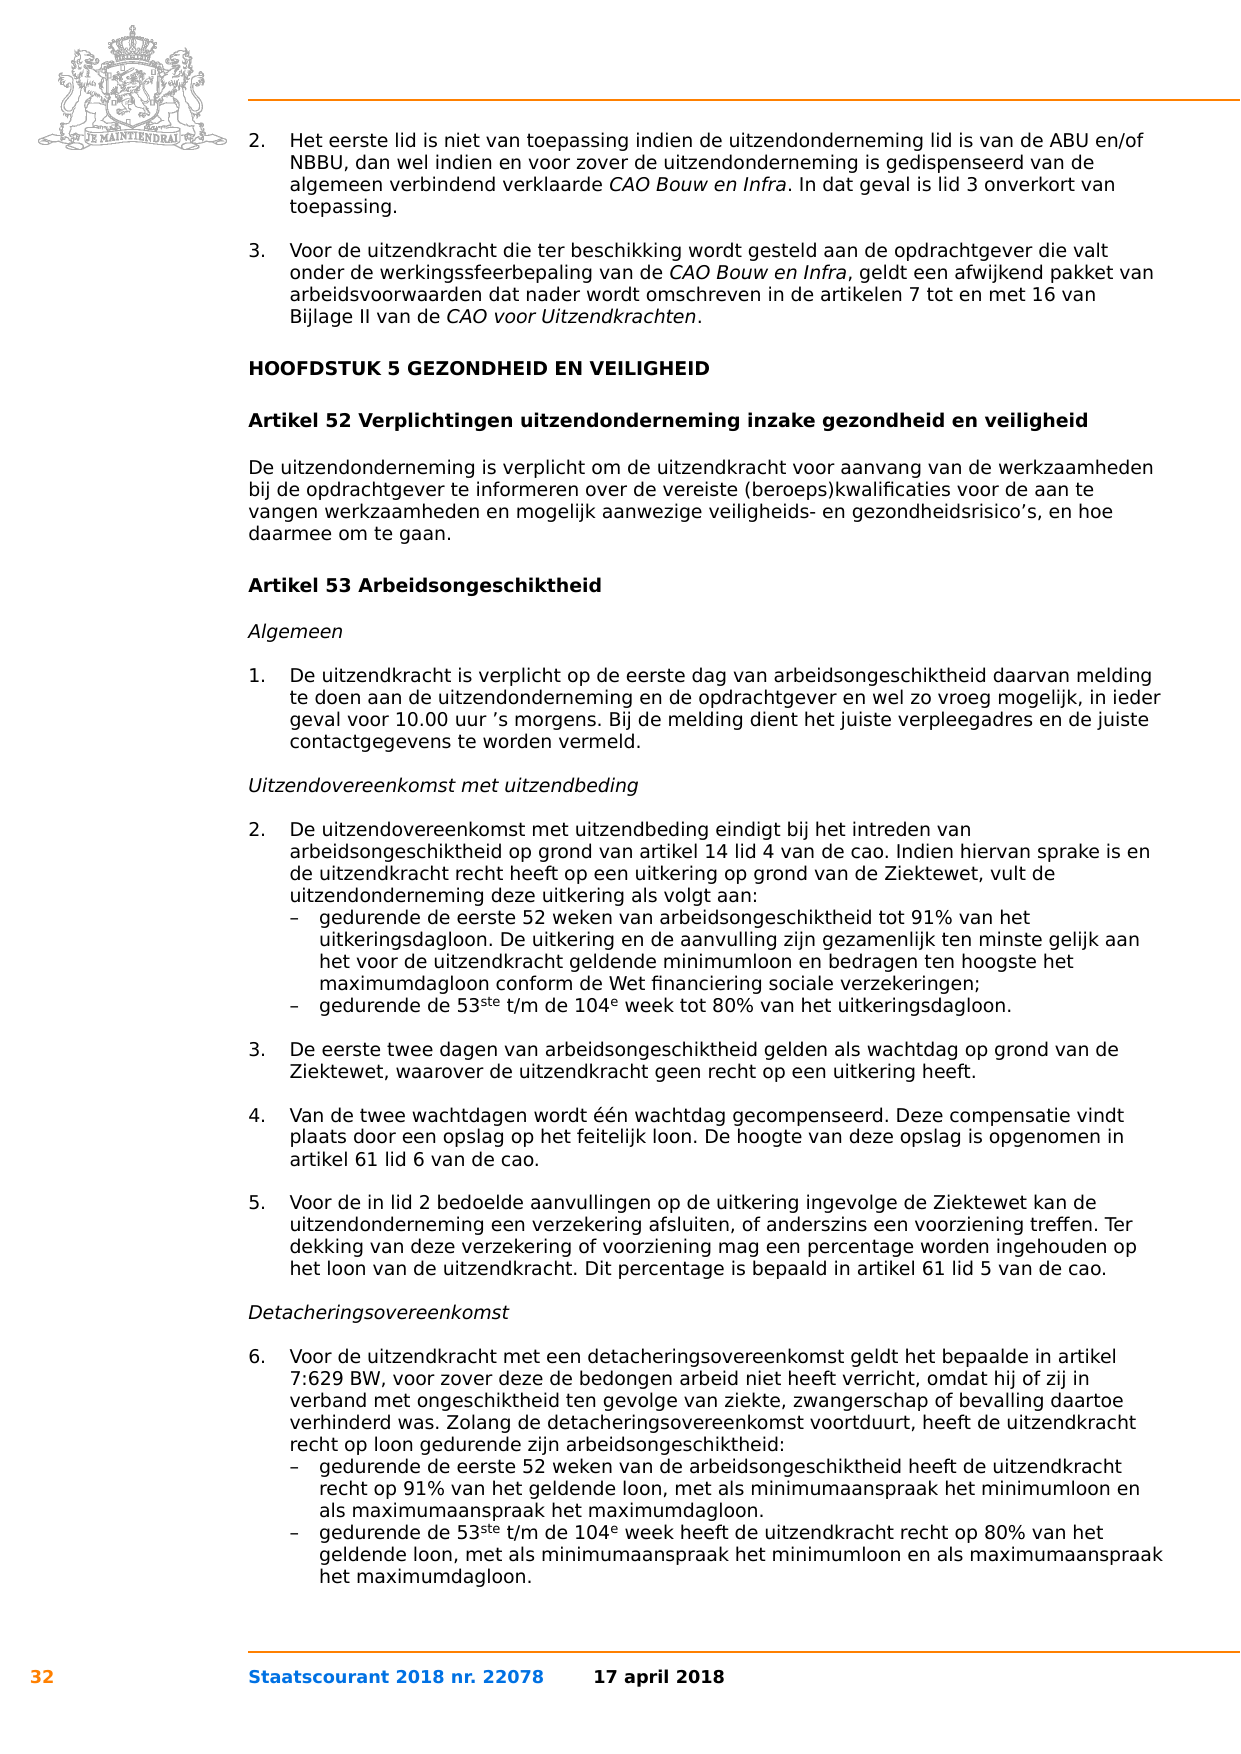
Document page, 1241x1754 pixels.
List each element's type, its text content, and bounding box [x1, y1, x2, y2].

text – gedurende de 53ste t/m de 104e week tot 80% van het uitkeringsdagloon. [289, 995, 1163, 1017]
subtitle Artikel 52 Verplichtingen uitzendonderneming inzake gezondheid en veiligheid [248, 409, 1163, 432]
subtitle Detacheringsovereenkomst [248, 1302, 1163, 1324]
text 6. Voor de uitzendkracht met een detacheringsovereenkomst geldt het bepaalde in artikel 7:629 BW, voor zover deze de bedongen arbeid niet heeft verricht, omdat hij of zij in verband met ongeschiktheid ten gevolge van ziekte, zwangerschap of bevalling daartoe verhinderd was. Zolang de detacheringsovereenkomst voortduurt, heeft de uitzendkracht recht op loon gedurende zijn arbeidsongeschiktheid: [248, 1346, 1163, 1456]
text – gedurende de 53ste t/m de 104e week heeft de uitzendkracht recht op 80% van het geldende loon, met als minimumaanspraak het minimumloon en als maximumaanspraak het maximumdagloon. [289, 1522, 1163, 1588]
subtitle Algemeen [248, 621, 1163, 643]
text 3. Voor de uitzendkracht die ter beschikking wordt gesteld aan de opdrachtgever die valt onder de werkingssfeerbepaling van de CAO Bouw en Infra, geldt een afwijkend pakket van arbeidsvoorwaarden dat nader wordt omschreven in de artikelen 7 tot en met 16 van Bijlage II van de CAO voor Uitzendkrachten. [248, 240, 1163, 328]
text – gedurende de eerste 52 weken van arbeidsongeschiktheid tot 91% van het uitkeringsdagloon. De uitkering en de aanvulling zijn gezamenlijk ten minste gelijk aan het voor de uitzendkracht geldende minimumloon en bedragen ten hoogste het maximumdagloon conform de Wet financiering sociale verzekeringen; [289, 907, 1163, 995]
text 5. Voor de in lid 2 bedoelde aanvullingen op de uitkering ingevolge de Ziektewet kan de uitzendonderneming een verzekering afsluiten, of anderszins een voorziening treffen. Ter dekking van deze verzekering of voorziening mag een percentage worden ingehouden op het loon van de uitzendkracht. Dit percentage is bepaald in artikel 61 lid 5 van de cao. [248, 1192, 1163, 1280]
picture [38, 25, 227, 150]
text De uitzendonderneming is verplicht om de uitzendkracht voor aanvang van de werkzaamheden bij de opdrachtgever te informeren over de vereiste (beroeps)kwalificaties voor de aan te vangen werkzaamheden en mogelijk aanwezige veiligheids- en gezondheidsrisico’s, en hoe daarmee om te gaan. [248, 457, 1163, 544]
text 1. De uitzendkracht is verplicht op de eerste dag van arbeidsongeschiktheid daarvan melding te doen aan de uitzendonderneming en de opdrachtgever en wel zo vroeg mogelijk, in ieder geval voor 10.00 uur ’s morgens. Bij de melding dient het juiste verpleegadres en de juiste contactgegevens te worden vermeld. [248, 665, 1163, 753]
subtitle HOOFDSTUK 5 GEZONDHEID EN VEILIGHEID [248, 358, 1163, 379]
text – gedurende de eerste 52 weken van de arbeidsongeschiktheid heeft de uitzendkracht recht op 91% van het geldende loon, met als minimumaanspraak het minimumloon en als maximumaanspraak het maximumdagloon. [289, 1456, 1163, 1522]
subtitle Artikel 53 Arbeidsongeschiktheid [248, 574, 1163, 596]
text 2. Het eerste lid is niet van toepassing indien de uitzendonderneming lid is van de ABU en/of NBBU, dan wel indien en voor zover de uitzendonderneming is gedispenseerd van de algemeen verbindend verklaarde CAO Bouw en Infra. In dat geval is lid 3 onverkort van toepassing. [248, 130, 1163, 218]
subtitle Uitzendovereenkomst met uitzendbeding [248, 775, 1163, 797]
text 4. Van de twee wachtdagen wordt één wachtdag gecompenseerd. Deze compensatie vindt plaats door een opslag op het feitelijk loon. De hoogte van deze opslag is opgenomen in artikel 61 lid 6 van de cao. [248, 1104, 1163, 1170]
text 3. De eerste twee dagen van arbeidsongeschiktheid gelden als wachtdag op grond van de Ziektewet, waarover de uitzendkracht geen recht op een uitkering heeft. [248, 1039, 1163, 1083]
text 2. De uitzendovereenkomst met uitzendbeding eindigt bij het intreden van arbeidsongeschiktheid op grond van artikel 14 lid 4 van de cao. Indien hiervan sprake is en de uitzendkracht recht heeft op een uitkering op grond van de Ziektewet, vult de uitzendonderneming deze uitkering als volgt aan: [248, 819, 1163, 907]
